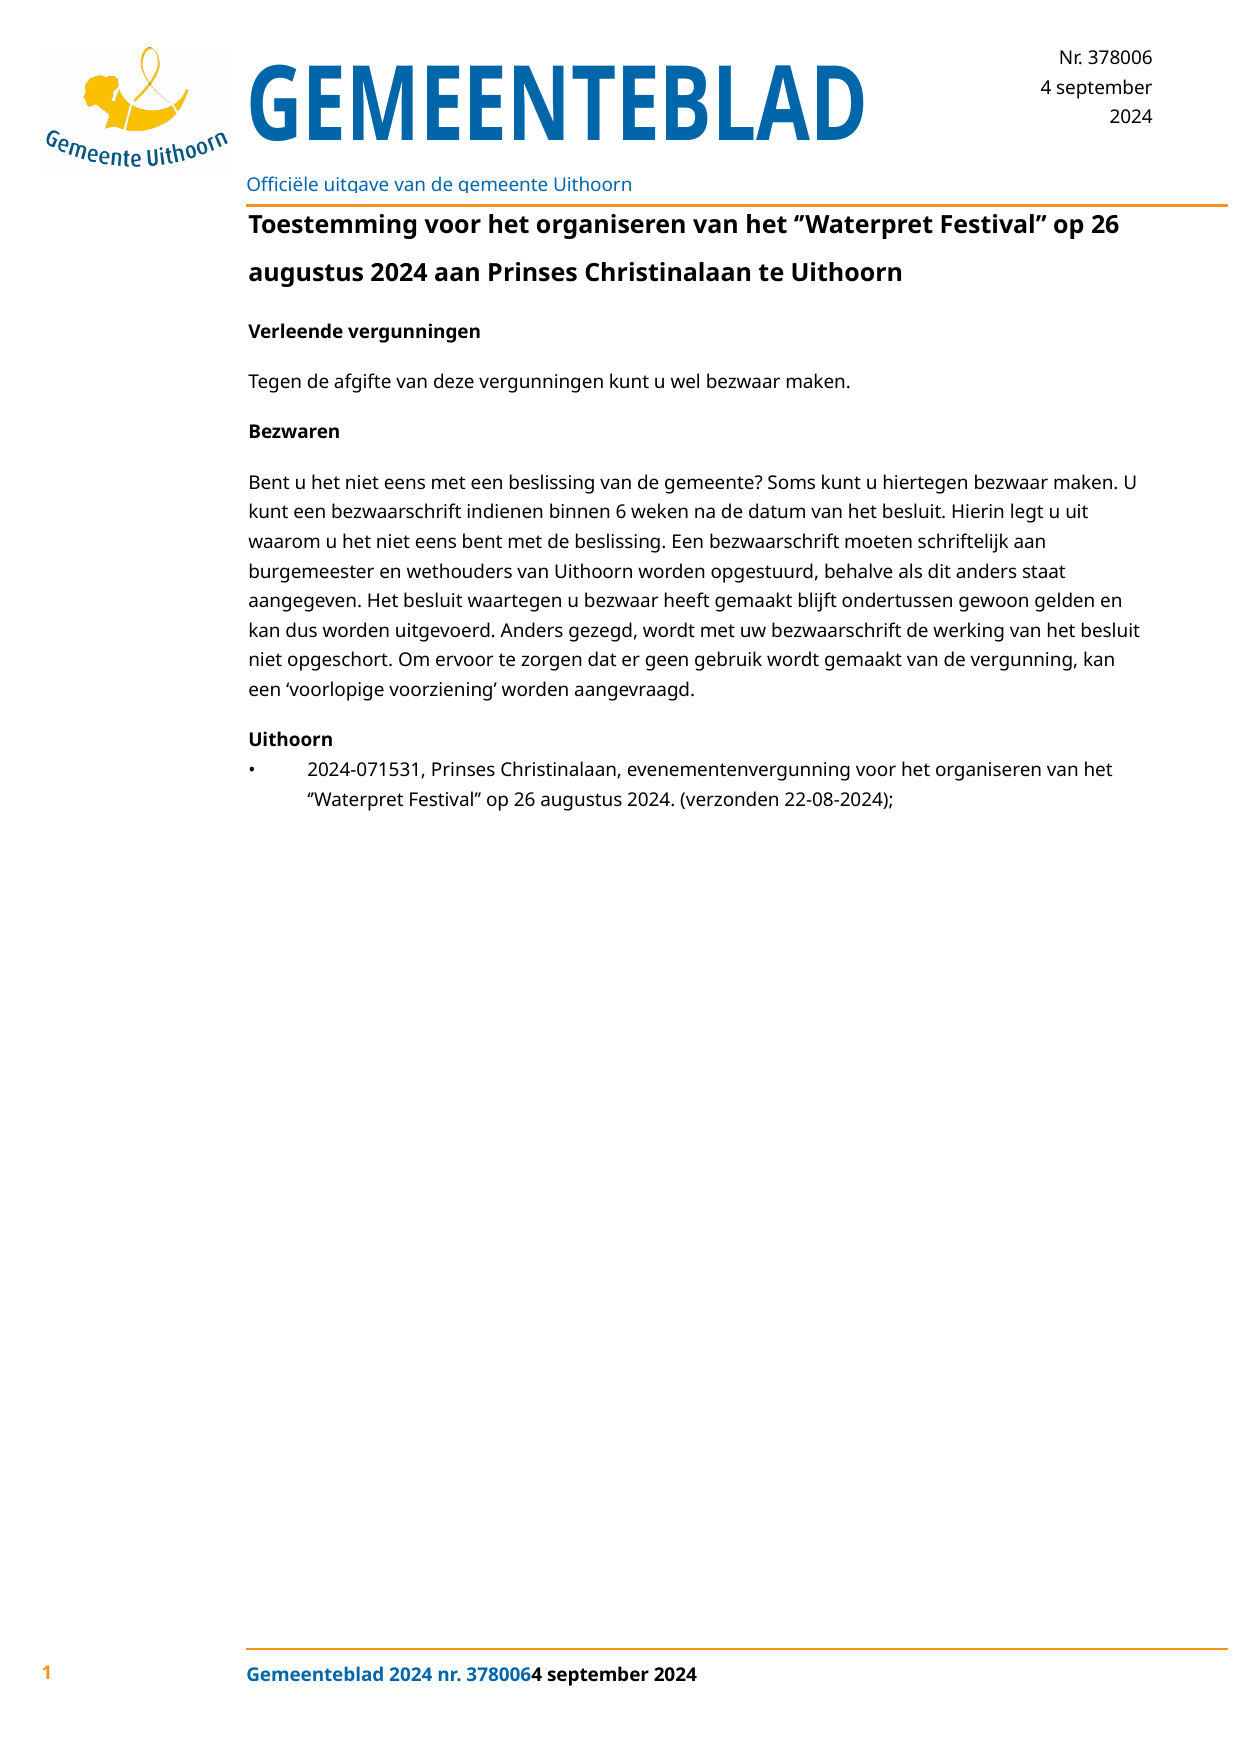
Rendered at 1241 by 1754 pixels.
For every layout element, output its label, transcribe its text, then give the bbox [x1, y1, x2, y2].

text Toestemming voor het organiseren van het ‘’Waterpret Festival’’ op 26 augustus 2024 aan Prinses Christinalaan te Uithoorn [248, 207, 1152, 288]
picture [41, 47, 231, 172]
text Uithoorn [248, 727, 1152, 752]
list 2024-071531, Prinses Christinalaan, evenementenvergunning voor het organiseren van het ‘’Waterpret Festival’’ op 26 augustus 2024. (verzonden 22-08-2024); [248, 756, 1152, 812]
text Tegen de afgifte van deze vergunningen kunt u wel bezwaar maken. [248, 368, 1152, 394]
text Verleende vergunningen [248, 318, 1152, 344]
text Bezwaren [248, 419, 1152, 444]
text Bent u het niet eens met een beslissing van de gemeente? Soms kunt u hiertegen bezwaar maken. U kunt een bezwaarschrift indienen binnen 6 weken na de datum van het besluit. Hierin legt u uit waarom u het niet eens bent met de beslissing. Een bezwaarschrift moeten schriftelijk aan burgemeester en wethouders van Uithoorn worden opgestuurd, behalve als dit anders staat aangegeven. Het besluit waartegen u bezwaar heeft gemaakt blijft ondertussen gewoon gelden en kan dus worden uitgevoerd. Anders gezegd, wordt met uw bezwaarschrift de werking van het besluit niet opgeschort. Om ervoor te zorgen dat er geen gebruik wordt gemaakt van de vergunning, kan een ‘voorlopige voorziening’ worden aangevraagd. [248, 469, 1152, 702]
